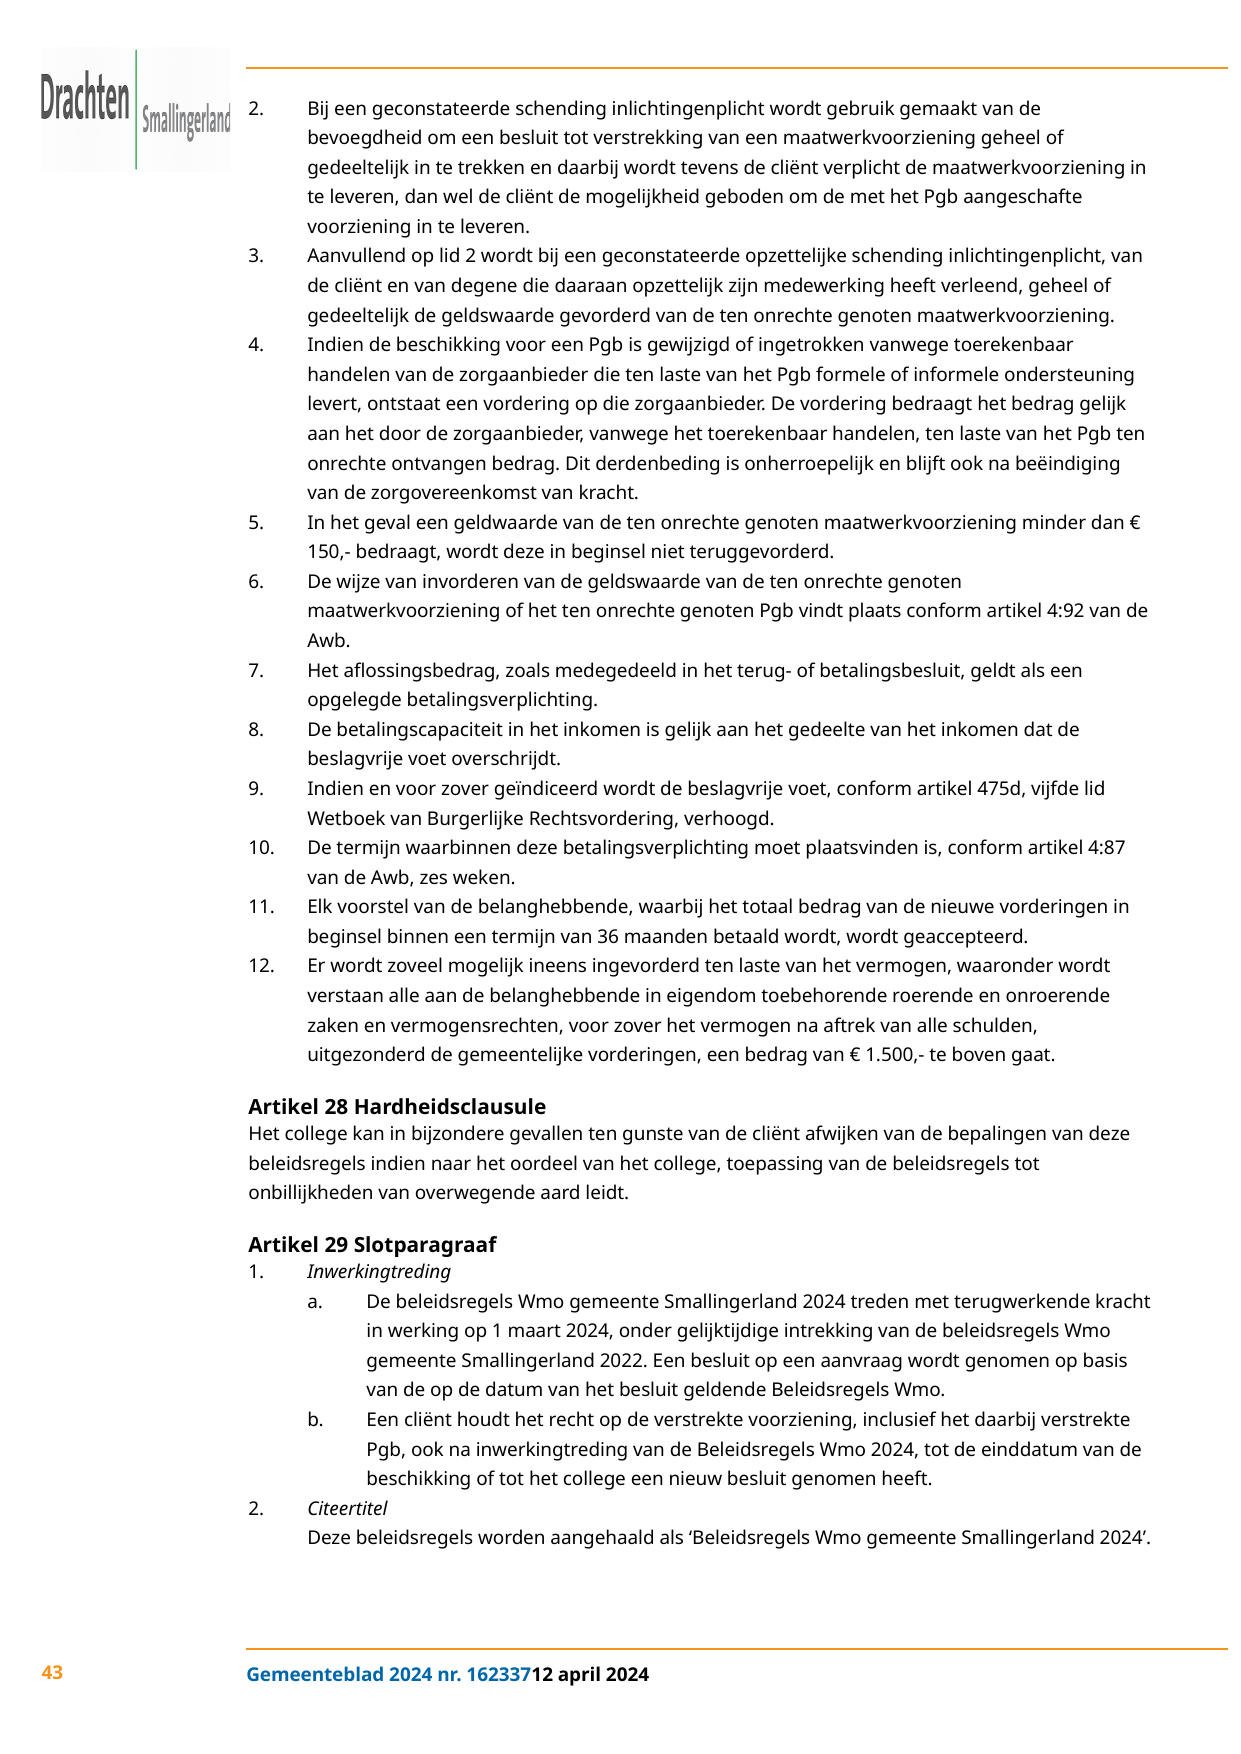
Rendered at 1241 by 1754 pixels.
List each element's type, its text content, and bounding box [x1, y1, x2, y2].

list Een cliënt houdt het recht op de verstrekte voorziening, inclusief het daarbij verstrekte Pgb, ook na inwerkingtreding van de Beleidsregels Wmo 2024, tot de einddatum van de beschikking of tot het college een nieuw besluit genomen heeft. [307, 1406, 1152, 1491]
list De termijn waarbinnen deze betalingsverplichting moet plaatsvinden is, conform artikel 4:87 van de Awb, zes weken. [248, 834, 1152, 890]
picture [41, 47, 231, 172]
list Bij een geconstateerde schending inlichtingenplicht wordt gebruik gemaakt van de bevoegdheid om een besluit tot verstrekking van een maatwerkvoorziening geheel of gedeeltelijk in te trekken en daarbij wordt tevens de cliënt verplicht de maatwerkvoorziening in te leveren, dan wel de cliënt de mogelijkheid geboden om de met het Pgb aangeschafte voorziening in te leveren. [248, 95, 1152, 239]
text Artikel 29 Slotparagraaf [248, 1230, 1152, 1258]
list In het geval een geldwaarde van de ten onrechte genoten maatwerkvoorziening minder dan € 150,- bedraagt, wordt deze in beginsel niet teruggevorderd. [248, 509, 1152, 564]
text Het college kan in bijzondere gevallen ten gunste van de cliënt afwijken van de bepalingen van deze beleidsregels indien naar het oordeel van het college, toepassing van de beleidsregels tot onbillijkheden van overwegende aard leidt. [248, 1120, 1152, 1205]
list De beleidsregels Wmo gemeente Smallingerland 2024 treden met terugwerkende kracht in werking op 1 maart 2024, onder gelijktijdige intrekking van de beleidsregels Wmo gemeente Smallingerland 2022. Een besluit op een aanvraag wordt genomen op basis van de op de datum van het besluit geldende Beleidsregels Wmo. [307, 1288, 1152, 1402]
list Citeertitel [248, 1495, 1152, 1521]
list De betalingscapaciteit in het inkomen is gelijk aan het gedeelte van het inkomen dat de beslagvrije voet overschrijdt. [248, 716, 1152, 771]
list De wijze van invorderen van de geldswaarde van de ten onrechte genoten maatwerkvoorziening of het ten onrechte genoten Pgb vindt plaats conform artikel 4:92 van de Awb. [248, 568, 1152, 653]
list Er wordt zoveel mogelijk ineens ingevorderd ten laste van het vermogen, waaronder wordt verstaan alle aan de belanghebbende in eigendom toebehorende roerende en onroerende zaken en vermogensrechten, voor zover het vermogen na aftrek van alle schulden, uitgezonderd de gemeentelijke vorderingen, een bedrag van € 1.500,- te boven gaat. [248, 953, 1152, 1067]
list Indien de beschikking voor een Pgb is gewijzigd of ingetrokken vanwege toerekenbaar handelen van de zorgaanbieder die ten laste van het Pgb formele of informele ondersteuning levert, ontstaat een vordering op die zorgaanbieder. De vordering bedraagt het bedrag gelijk aan het door de zorgaanbieder, vanwege het toerekenbaar handelen, ten laste van het Pgb ten onrechte ontvangen bedrag. Dit derdenbeding is onherroepelijk en blijft ook na beëindiging van de zorgovereenkomst van kracht. [248, 331, 1152, 505]
list Indien en voor zover geïndiceerd wordt de beslagvrije voet, conform artikel 475d, vijfde lid Wetboek van Burgerlijke Rechtsvordering, verhoogd. [248, 775, 1152, 831]
text Artikel 28 Hardheidsclausule [248, 1092, 1152, 1120]
list Deze beleidsregels worden aangehaald als ‘Beleidsregels Wmo gemeente Smallingerland 2024’. [248, 1524, 1152, 1550]
list Aanvullend op lid 2 wordt bij een geconstateerde opzettelijke schending inlichtingenplicht, van de cliënt en van degene die daaraan opzettelijk zijn medewerking heeft verleend, geheel of gedeeltelijk de geldswaarde gevorderd van de ten onrechte genoten maatwerkvoorziening. [248, 243, 1152, 328]
list Het aflossingsbedrag, zoals medegedeeld in het terug- of betalingsbesluit, geldt als een opgelegde betalingsverplichting. [248, 657, 1152, 712]
list Inwerkingtreding [248, 1258, 1152, 1284]
list Elk voorstel van de belanghebbende, waarbij het totaal bedrag van de nieuwe vorderingen in beginsel binnen een termijn van 36 maanden betaald wordt, wordt geaccepteerd. [248, 893, 1152, 949]
